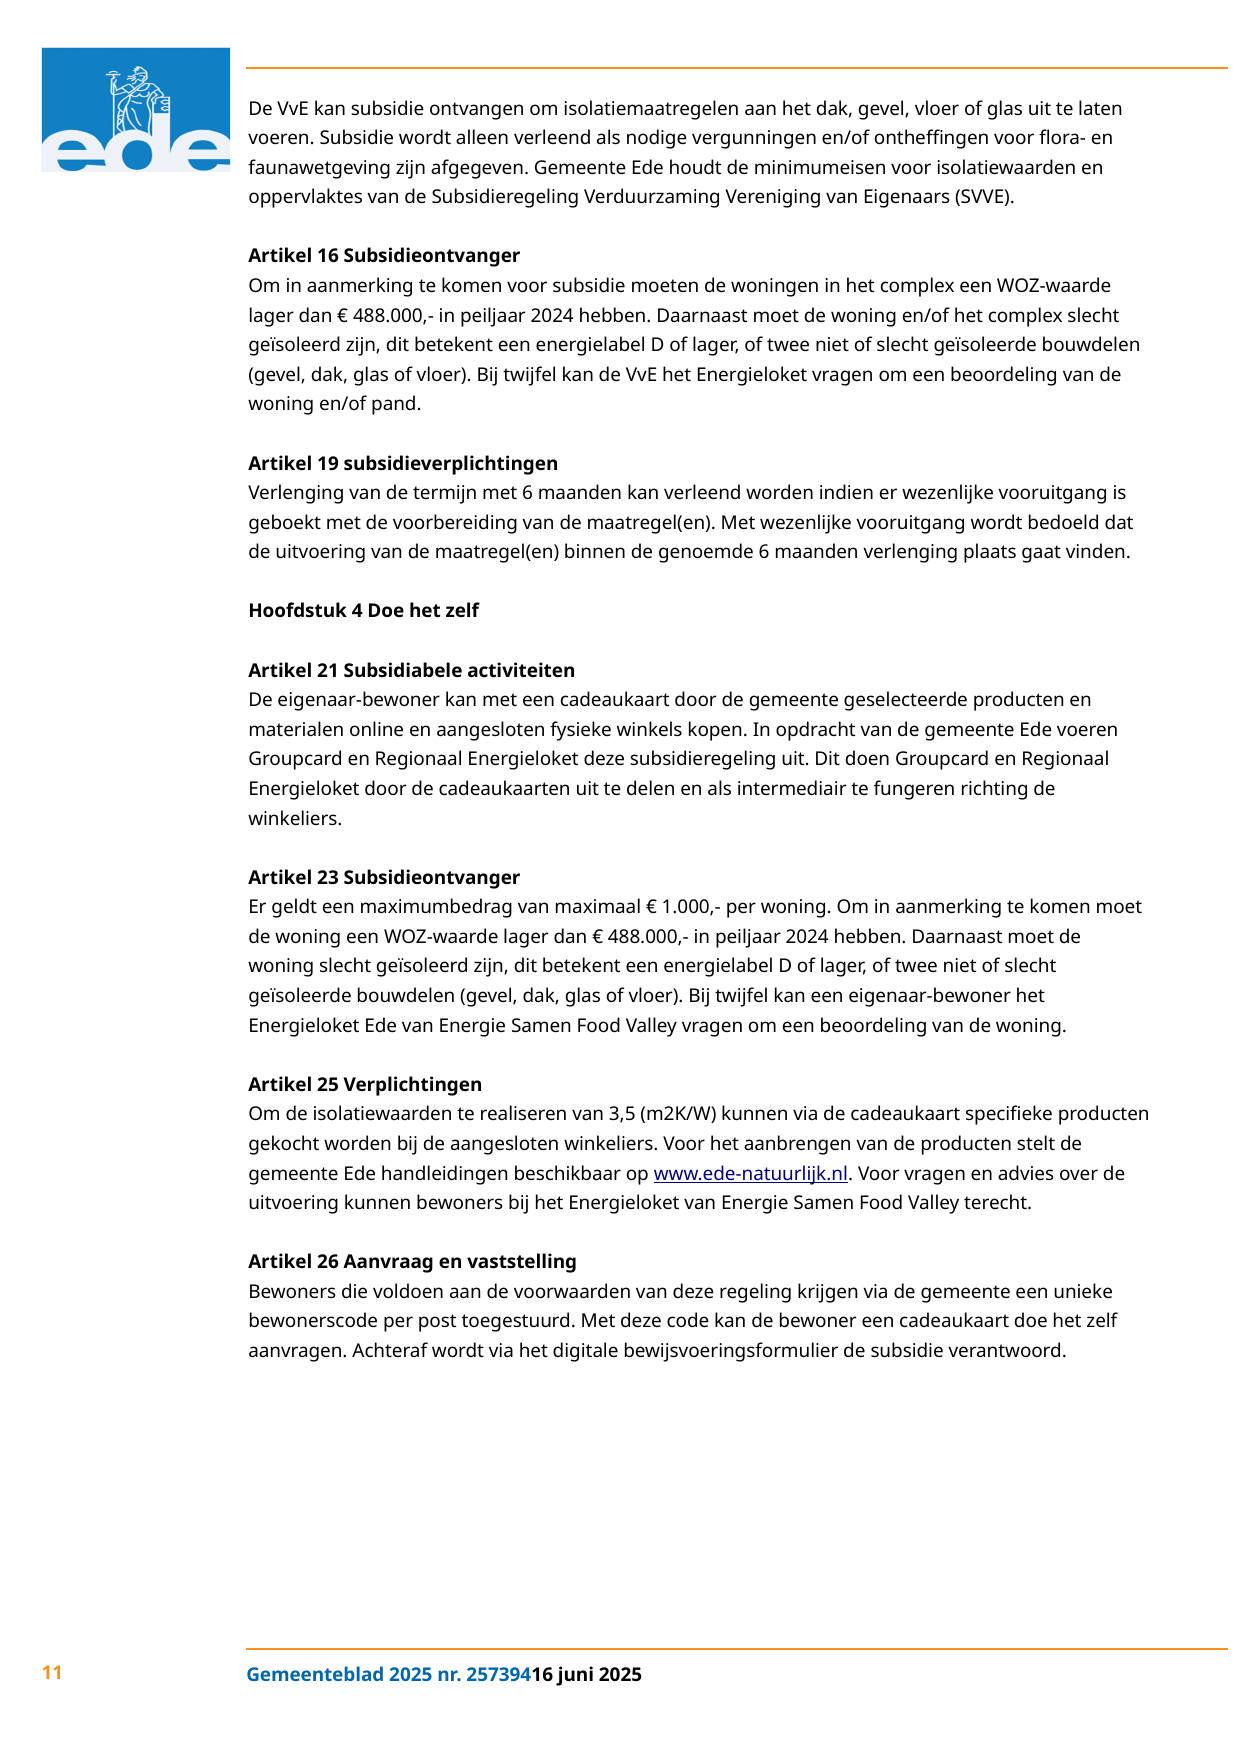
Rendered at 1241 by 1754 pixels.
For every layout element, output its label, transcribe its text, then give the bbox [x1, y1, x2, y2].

text De eigenaar-bewoner kan met een cadeaukaart door de gemeente geselecteerde producten en materialen online en aangesloten fysieke winkels kopen. In opdracht van de gemeente Ede voeren Groupcard en Regionaal Energieloket deze subsidieregeling uit. Dit doen Groupcard en Regionaal Energieloket door de cadeaukaarten uit te delen en als intermediair te fungeren richting de winkeliers. [248, 686, 1152, 831]
picture [41, 47, 231, 172]
text Artikel 19 subsidieverplichtingen [248, 450, 1152, 476]
text Om in aanmerking te komen voor subsidie moeten de woningen in het complex een WOZ-waarde lager dan € 488.000,- in peiljaar 2024 hebben. Daarnaast moet de woning en/of het complex slecht geïsoleerd zijn, dit betekent een energielabel D of lager, of twee niet of slecht geïsoleerde bouwdelen (gevel, dak, glas of vloer). Bij twijfel kan de VvE het Energieloket vragen om een beoordeling van de woning en/of pand. [248, 272, 1152, 416]
text De VvE kan subsidie ontvangen om isolatiemaatregelen aan het dak, gevel, vloer of glas uit te laten voeren. Subsidie wordt alleen verleend als nodige vergunningen en/of ontheffingen voor flora- en faunawetgeving zijn afgegeven. Gemeente Ede houdt de minimumeisen voor isolatiewaarden en oppervlaktes van de Subsidieregeling Verduurzaming Vereniging van Eigenaars (SVVE). [248, 95, 1152, 209]
text Artikel 26 Aanvraag en vaststelling [248, 1248, 1152, 1274]
text Artikel 25 Verplichtingen [248, 1071, 1152, 1097]
text Artikel 16 Subsidieontvanger [248, 243, 1152, 268]
text Er geldt een maximumbedrag van maximaal € 1.000,- per woning. Om in aanmerking te komen moet de woning een WOZ-waarde lager dan € 488.000,- in peiljaar 2024 hebben. Daarnaast moet de woning slecht geïsoleerd zijn, dit betekent een energielabel D of lager, of twee niet of slecht geïsoleerde bouwdelen (gevel, dak, glas of vloer). Bij twijfel kan een eigenaar-bewoner het Energieloket Ede van Energie Samen Food Valley vragen om een beoordeling van de woning. [248, 893, 1152, 1038]
text Verlenging van de termijn met 6 maanden kan verleend worden indien er wezenlijke vooruitgang is geboekt met de voorbereiding van de maatregel(en). Met wezenlijke vooruitgang wordt bedoeld dat de uitvoering van de maatregel(en) binnen de genoemde 6 maanden verlenging plaats gaat vinden. [248, 479, 1152, 564]
text Artikel 23 Subsidieontvanger [248, 864, 1152, 890]
text Artikel 21 Subsidiabele activiteiten [248, 657, 1152, 683]
text Om de isolatiewaarden te realiseren van 3,5 (m2K/W) kunnen via de cadeaukaart specifieke producten gekocht worden bij de aangesloten winkeliers. Voor het aanbrengen van de producten stelt de gemeente Ede handleidingen beschikbaar op www.ede-natuurlijk.nl. Voor vragen en advies over de uitvoering kunnen bewoners bij het Energieloket van Energie Samen Food Valley terecht. [248, 1101, 1152, 1215]
text Bewoners die voldoen aan de voorwaarden van deze regeling krijgen via de gemeente een unieke bewonerscode per post toegestuurd. Met deze code kan de bewoner een cadeaukaart doe het zelf aanvragen. Achteraf wordt via het digitale bewijsvoeringsformulier de subsidie verantwoord. [248, 1278, 1152, 1363]
text Hoofdstuk 4 Doe het zelf [248, 598, 1152, 623]
